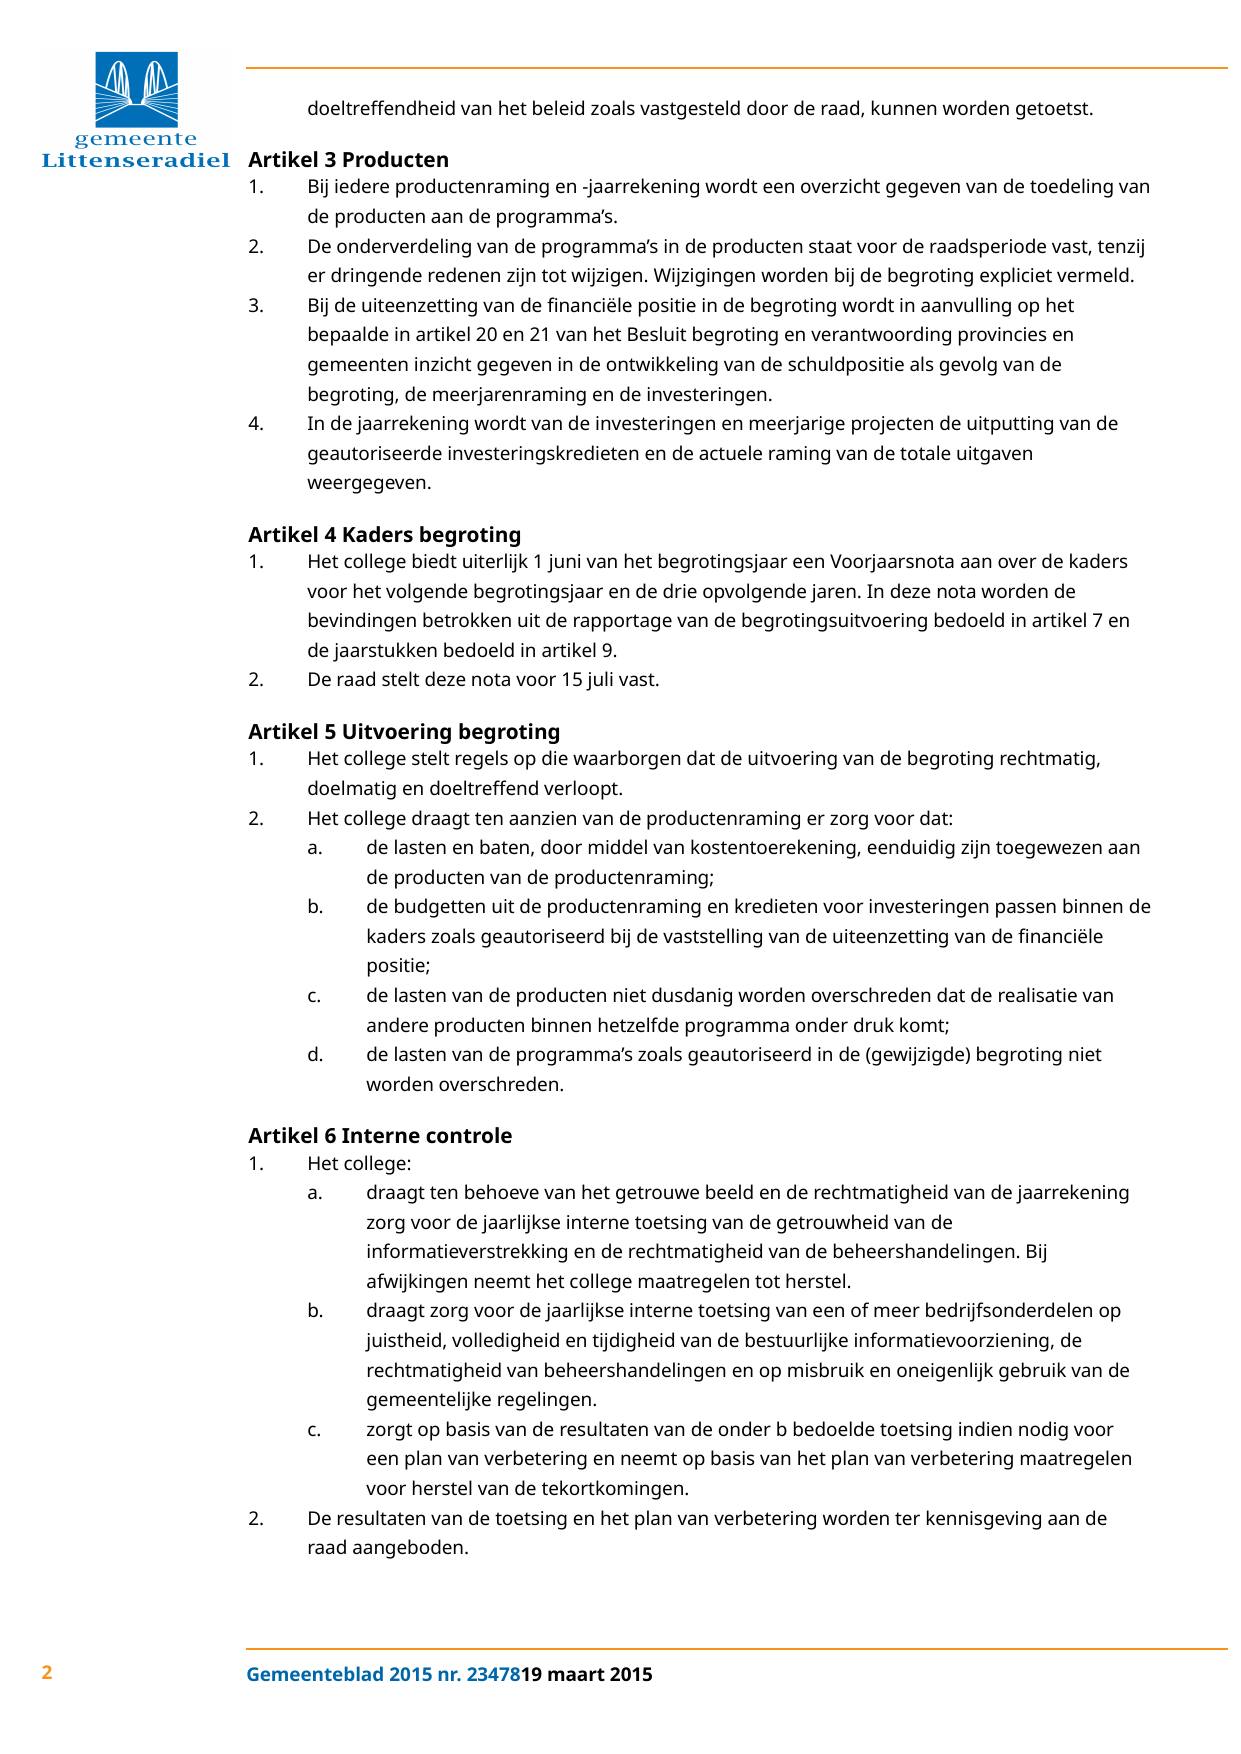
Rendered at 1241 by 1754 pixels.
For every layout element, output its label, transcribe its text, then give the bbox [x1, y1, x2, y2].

list De resultaten van de toetsing en het plan van verbetering worden ter kennisgeving aan de raad aangeboden. [248, 1505, 1152, 1560]
text Artikel 3 Producten [248, 145, 1152, 174]
list Het college draagt ten aanzien van de productenraming er zorg voor dat: [248, 805, 1152, 830]
list Bij de uiteenzetting van de financiële positie in de begroting wordt in aanvulling op het bepaalde in artikel 20 en 21 van het Besluit begroting en verantwoording provincies en gemeenten inzicht gegeven in de ontwikkeling van de schuldpositie als gevolg van de begroting, de meerjarenraming en de investeringen. [248, 292, 1152, 406]
list draagt ten behoeve van het getrouwe beeld en de rechtmatigheid van de jaarrekening zorg voor de jaarlijkse interne toetsing van de getrouwheid van de informatieverstrekking en de rechtmatigheid van de beheershandelingen. Bij afwijkingen neemt het college maatregelen tot herstel. [307, 1179, 1152, 1294]
list Bij iedere productenraming en -jaarrekening wordt een overzicht gegeven van de toedeling van de producten aan de programma’s. [248, 174, 1152, 229]
list Het college: [248, 1150, 1152, 1176]
text Artikel 4 Kaders begroting [248, 520, 1152, 548]
list Het college stelt regels op die waarborgen dat de uitvoering van de begroting rechtmatig, doelmatig en doeltreffend verloopt. [248, 746, 1152, 801]
list Het college biedt uiterlijk 1 juni van het begrotingsjaar een Voorjaarsnota aan over de kaders voor het volgende begrotingsjaar en de drie opvolgende jaren. In deze nota worden de bevindingen betrokken uit de rapportage van de begrotingsuitvoering bedoeld in artikel 7 en de jaarstukken bedoeld in artikel 9. [248, 548, 1152, 663]
list De onderverdeling van de programma’s in de producten staat voor de raadsperiode vast, tenzij er dringende redenen zijn tot wijzigen. Wijzigingen worden bij de begroting expliciet vermeld. [248, 233, 1152, 288]
list In de jaarrekening wordt van de investeringen en meerjarige projecten de uitputting van de geautoriseerde investeringskredieten en de actuele raming van de totale uitgaven weergegeven. [248, 410, 1152, 495]
list de budgetten uit de productenraming en kredieten voor investeringen passen binnen de kaders zoals geautoriseerd bij de vaststelling van de uiteenzetting van de financiële positie; [307, 893, 1152, 978]
list de lasten en baten, door middel van kostentoerekening, eenduidig zijn toegewezen aan de producten van de productenraming; [307, 834, 1152, 889]
list doeltreffendheid van het beleid zoals vastgesteld door de raad, kunnen worden getoetst. [248, 95, 1152, 121]
list draagt zorg voor de jaarlijkse interne toetsing van een of meer bedrijfsonderdelen op juistheid, volledigheid en tijdigheid van de bestuurlijke informatievoorziening, de rechtmatigheid van beheershandelingen en op misbruik en oneigenlijk gebruik van de gemeentelijke regelingen. [307, 1298, 1152, 1412]
text Artikel 5 Uitvoering begroting [248, 717, 1152, 746]
list De raad stelt deze nota voor 15 juli vast. [248, 667, 1152, 692]
picture [41, 47, 231, 172]
list zorgt op basis van de resultaten van de onder b bedoelde toetsing indien nodig voor een plan van verbetering en neemt op basis van het plan van verbetering maatregelen voor herstel van de tekortkomingen. [307, 1416, 1152, 1501]
list de lasten van de programma’s zoals geautoriseerd in de (gewijzigde) begroting niet worden overschreden. [307, 1041, 1152, 1097]
text Artikel 6 Interne controle [248, 1121, 1152, 1150]
list de lasten van de producten niet dusdanig worden overschreden dat de realisatie van andere producten binnen hetzelfde programma onder druk komt; [307, 982, 1152, 1037]
